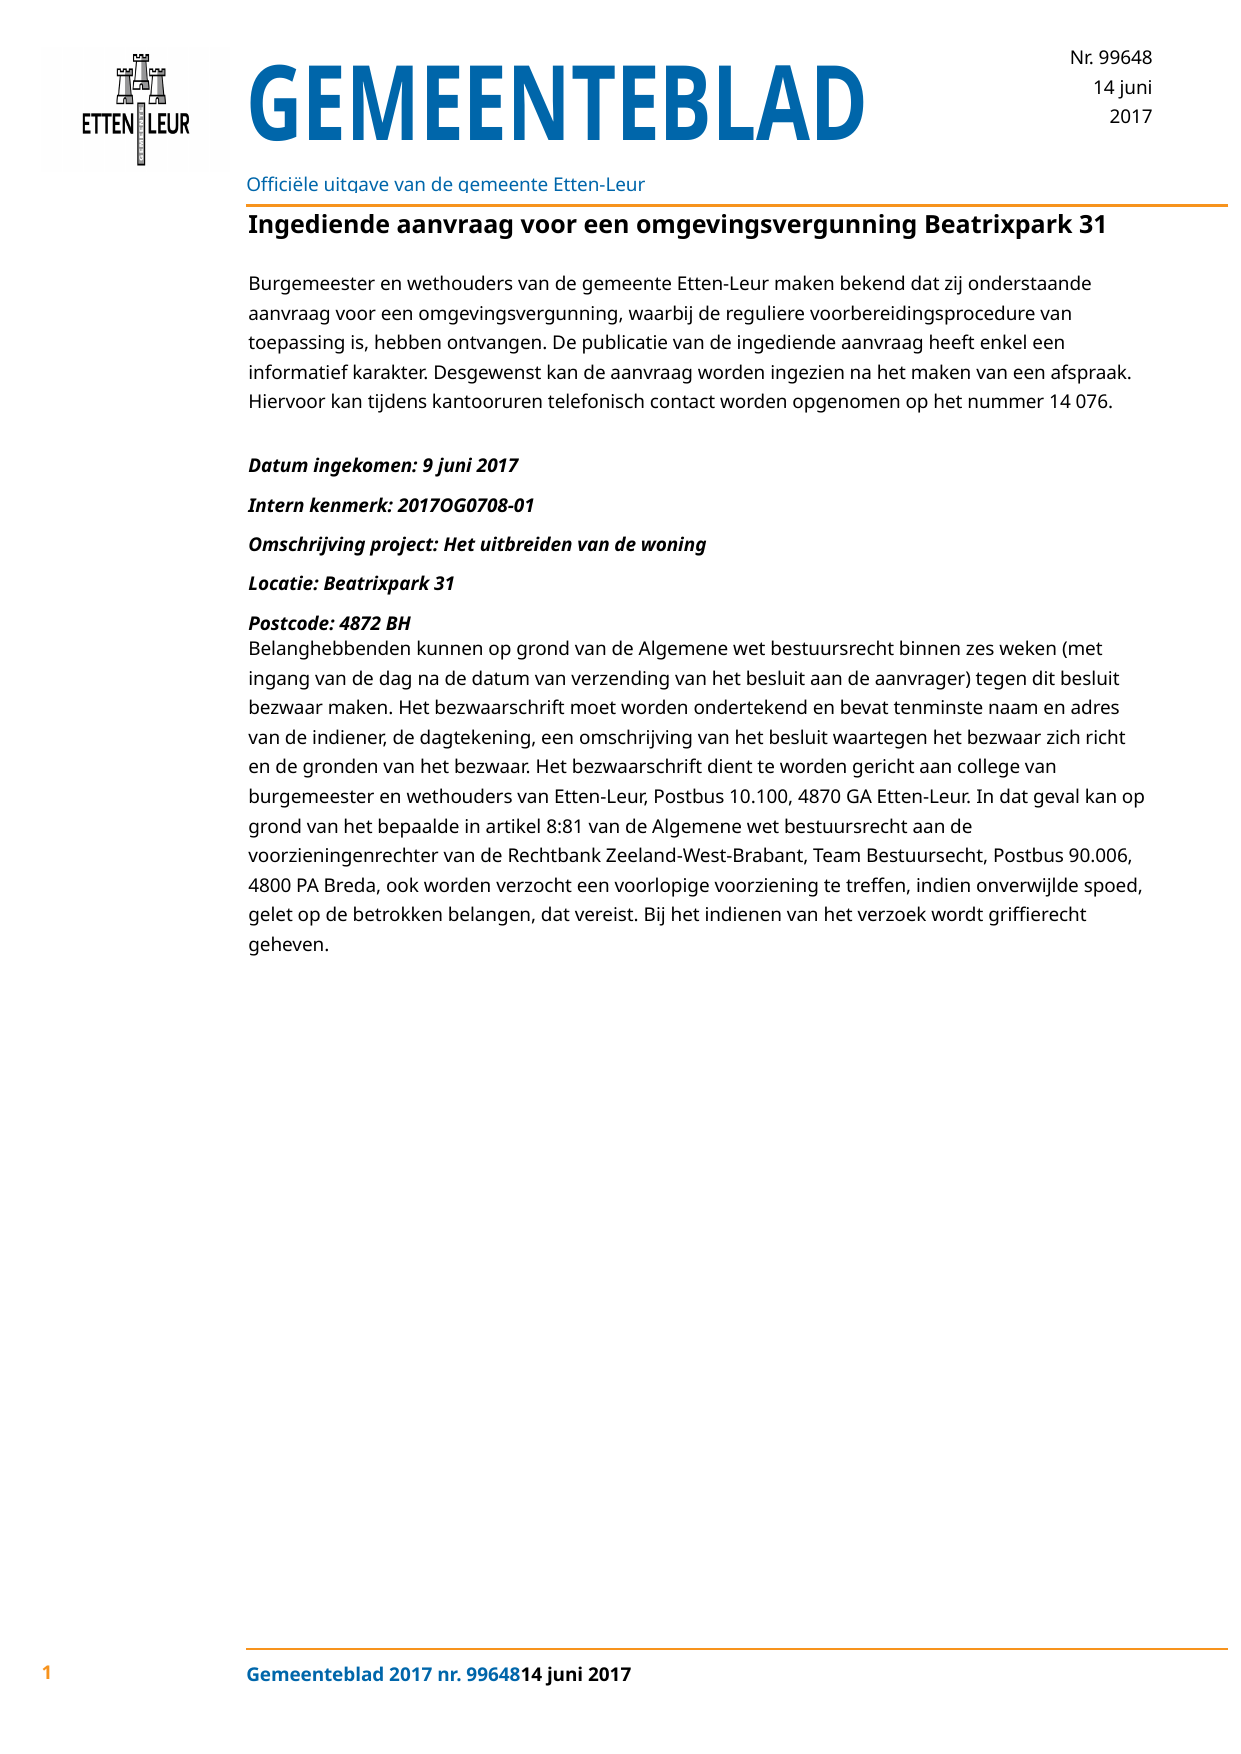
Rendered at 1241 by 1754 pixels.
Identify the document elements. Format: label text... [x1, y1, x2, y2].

text Ingediende aanvraag voor een omgevingsvergunning Beatrixpark 31 [248, 207, 1152, 241]
text Belanghebbenden kunnen op grond van de Algemene wet bestuursrecht binnen zes weken (met ingang van de dag na de datum van verzending van het besluit aan de aanvrager) tegen dit besluit bezwaar maken. Het bezwaarschrift moet worden ondertekend en bevat tenminste naam en adres van de indiener, de dagtekening, een omschrijving van het besluit waartegen het bezwaar zich richt en de gronden van het bezwaar. Het bezwaarschrift dient te worden gericht aan college van burgemeester en wethouders van Etten-Leur, Postbus 10.100, 4870 GA Etten-Leur. In dat geval kan op grond van het bepaalde in artikel 8:81 van de Algemene wet bestuursrecht aan de voorzieningenrechter van de Rechtbank Zeeland-West-Brabant, Team Bestuursecht, Postbus 90.006, 4800 PA Breda, ook worden verzocht een voorlopige voorziening te treffen, indien onverwijlde spoed, gelet op de betrokken belangen, dat vereist. Bij het indienen van het verzoek wordt griffierecht geheven. [248, 635, 1152, 957]
text Datum ingekomen: 9 juni 2017 [248, 453, 1152, 478]
picture [41, 47, 231, 172]
text Locatie: Beatrixpark 31 [248, 570, 1152, 596]
text Omschrijving project: Het uitbreiden van de woning [248, 531, 1152, 557]
text Intern kenmerk: 2017OG0708-01 [248, 492, 1152, 518]
text Postcode: 4872 BH [248, 610, 1152, 635]
text Burgemeester en wethouders van de gemeente Etten-Leur maken bekend dat zij onderstaande aanvraag voor een omgevingsvergunning, waarbij de reguliere voorbereidingsprocedure van toepassing is, hebben ontvangen. De publicatie van de ingediende aanvraag heeft enkel een informatief karakter. Desgewenst kan de aanvraag worden ingezien na het maken van een afspraak. Hiervoor kan tijdens kantooruren telefonisch contact worden opgenomen op het nummer 14 076. [248, 270, 1152, 414]
